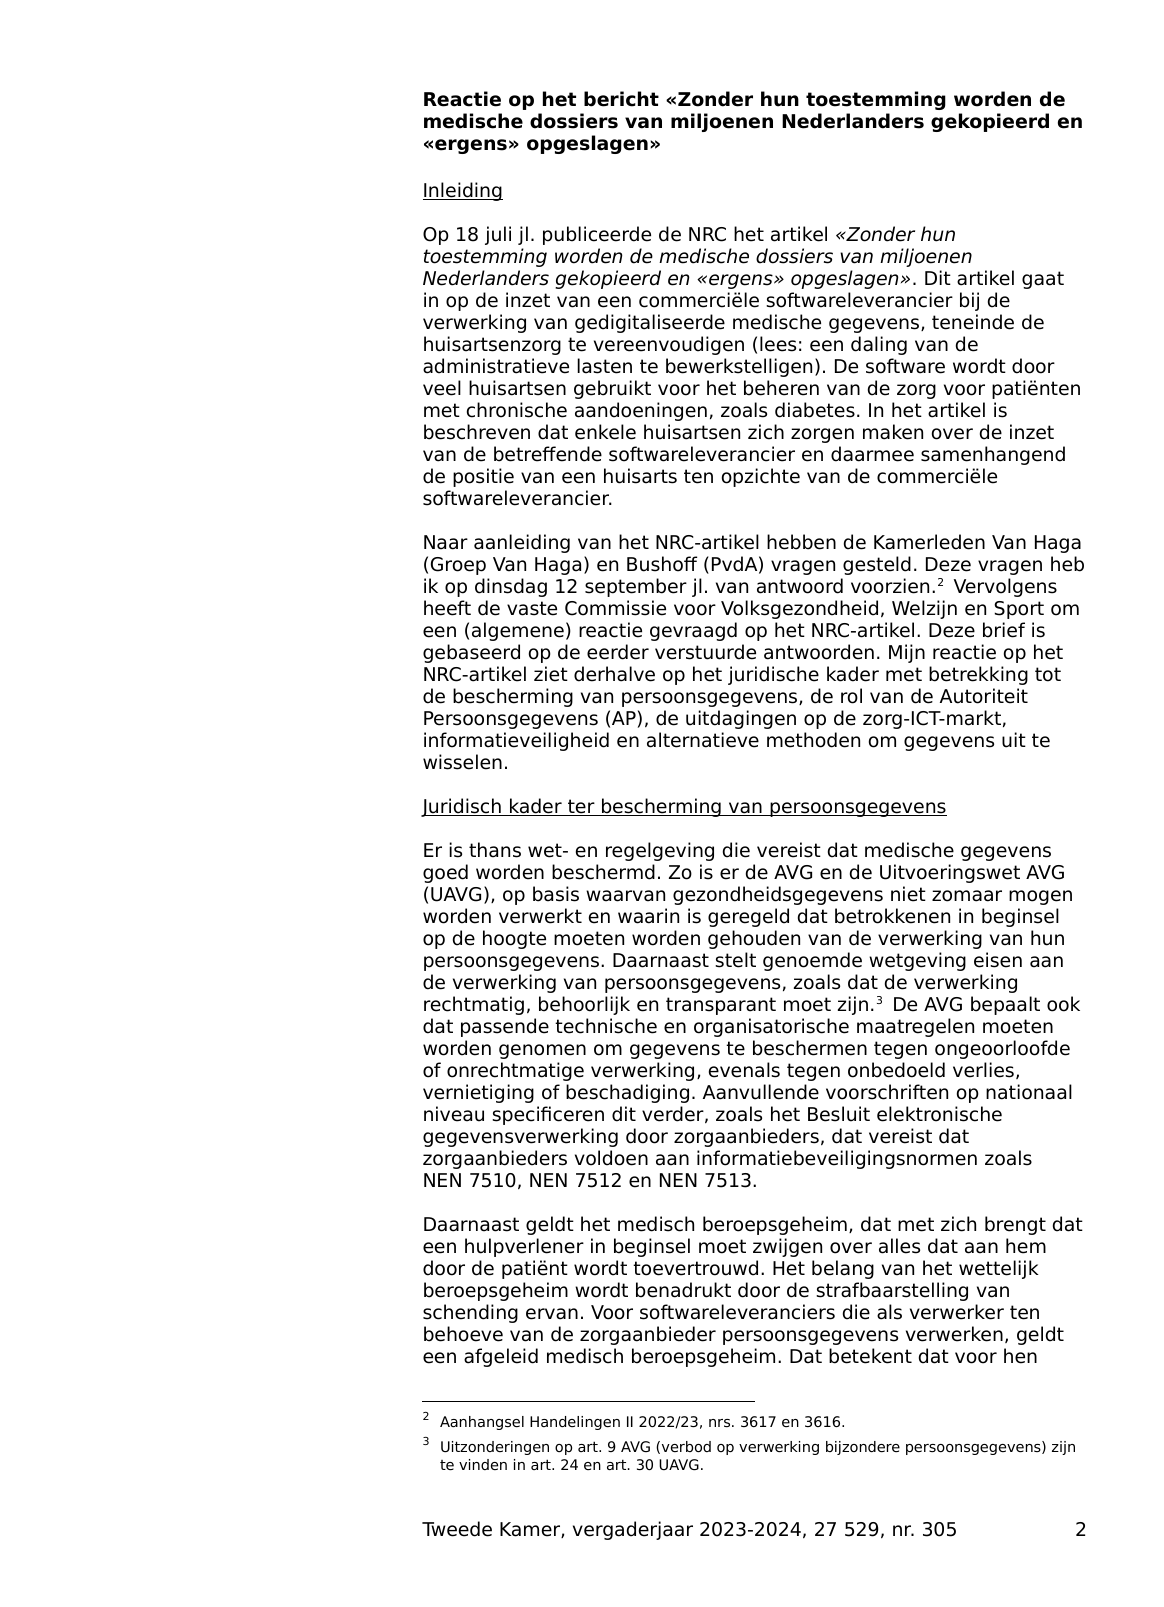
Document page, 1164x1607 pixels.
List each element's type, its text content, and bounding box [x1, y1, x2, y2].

subtitle Inleiding [422, 180, 1087, 202]
text Daarnaast geldt het medisch beroepsgeheim, dat met zich brengt dat een hulpverlener in beginsel moet zwijgen over alles dat aan hem door de patiënt wordt toevertrouwd. Het belang van het wettelijk beroepsgeheim wordt benadrukt door de strafbaarstelling van schending ervan. Voor softwareleveranciers die als verwerker ten behoeve van de zorgaanbieder persoonsgegevens verwerken, geldt een afgeleid medisch beroepsgeheim. Dat betekent dat voor hen [422, 1214, 1087, 1368]
text Er is thans wet- en regelgeving die vereist dat medische gegevens goed worden beschermd. Zo is er de AVG en de Uitvoeringswet AVG (UAVG), op basis waarvan gezondheidsgegevens niet zomaar mogen worden verwerkt en waarin is geregeld dat betrokkenen in beginsel op de hoogte moeten worden gehouden van de verwerking van hun persoonsgegevens. Daarnaast stelt genoemde wetgeving eisen aan de verwerking van persoonsgegevens, zoals dat de verwerking rechtmatig, behoorlijk en transparant moet zijn. De AVG bepaalt ook dat passende technische en organisatorische maatregelen moeten worden genomen om gegevens te beschermen tegen ongeoorloofde of onrechtmatige verwerking, evenals tegen onbedoeld verlies, vernietiging of beschadiging. Aanvullende voorschriften op nationaal niveau specificeren dit verder, zoals het Besluit elektronische gegevensverwerking door zorgaanbieders, dat vereist dat zorgaanbieders voldoen aan informatiebeveiligingsnormen zoals NEN 7510, NEN 7512 en NEN 7513. [422, 840, 1087, 1192]
text Op 18 juli jl. publiceerde de NRC het artikel «Zonder hun toestemming worden de medische dossiers van miljoenen Nederlanders gekopieerd en «ergens» opgeslagen». Dit artikel gaat in op de inzet van een commerciële softwareleverancier bij de verwerking van gedigitaliseerde medische gegevens, teneinde de huisartsenzorg te vereenvoudigen (lees: een daling van de administratieve lasten te bewerkstelligen). De software wordt door veel huisartsen gebruikt voor het beheren van de zorg voor patiënten met chronische aandoeningen, zoals diabetes. In het artikel is beschreven dat enkele huisartsen zich zorgen maken over de inzet van de betreffende softwareleverancier en daarmee samenhangend de positie van een huisarts ten opzichte van de commerciële softwareleverancier. [422, 224, 1087, 510]
text Aanhangsel Handelingen II 2022/23, nrs. 3617 en 3616. [422, 1410, 1087, 1432]
text Uitzonderingen op art. 9 AVG (verbod op verwerking bijzondere persoonsgegevens) zijn te vinden in art. 24 en art. 30 UAVG. [422, 1435, 1087, 1474]
text Naar aanleiding van het NRC-artikel hebben de Kamerleden Van Haga (Groep Van Haga) en Bushoff (PvdA) vragen gesteld. Deze vragen heb ik op dinsdag 12 september jl. van antwoord voorzien. Vervolgens heeft de vaste Commissie voor Volksgezondheid, Welzijn en Sport om een (algemene) reactie gevraagd op het NRC-artikel. Deze brief is gebaseerd op de eerder verstuurde antwoorden. Mijn reactie op het NRC-artikel ziet derhalve op het juridische kader met betrekking tot de bescherming van persoonsgegevens, de rol van de Autoriteit Persoonsgegevens (AP), de uitdagingen op de zorg-ICT-markt, informatieveiligheid en alternatieve methoden om gegevens uit te wisselen. [422, 532, 1087, 774]
subtitle Reactie op het bericht «Zonder hun toestemming worden de medische dossiers van miljoenen Nederlanders gekopieerd en «ergens» opgeslagen» [422, 89, 1087, 155]
subtitle Juridisch kader ter bescherming van persoonsgegevens [422, 796, 1087, 818]
